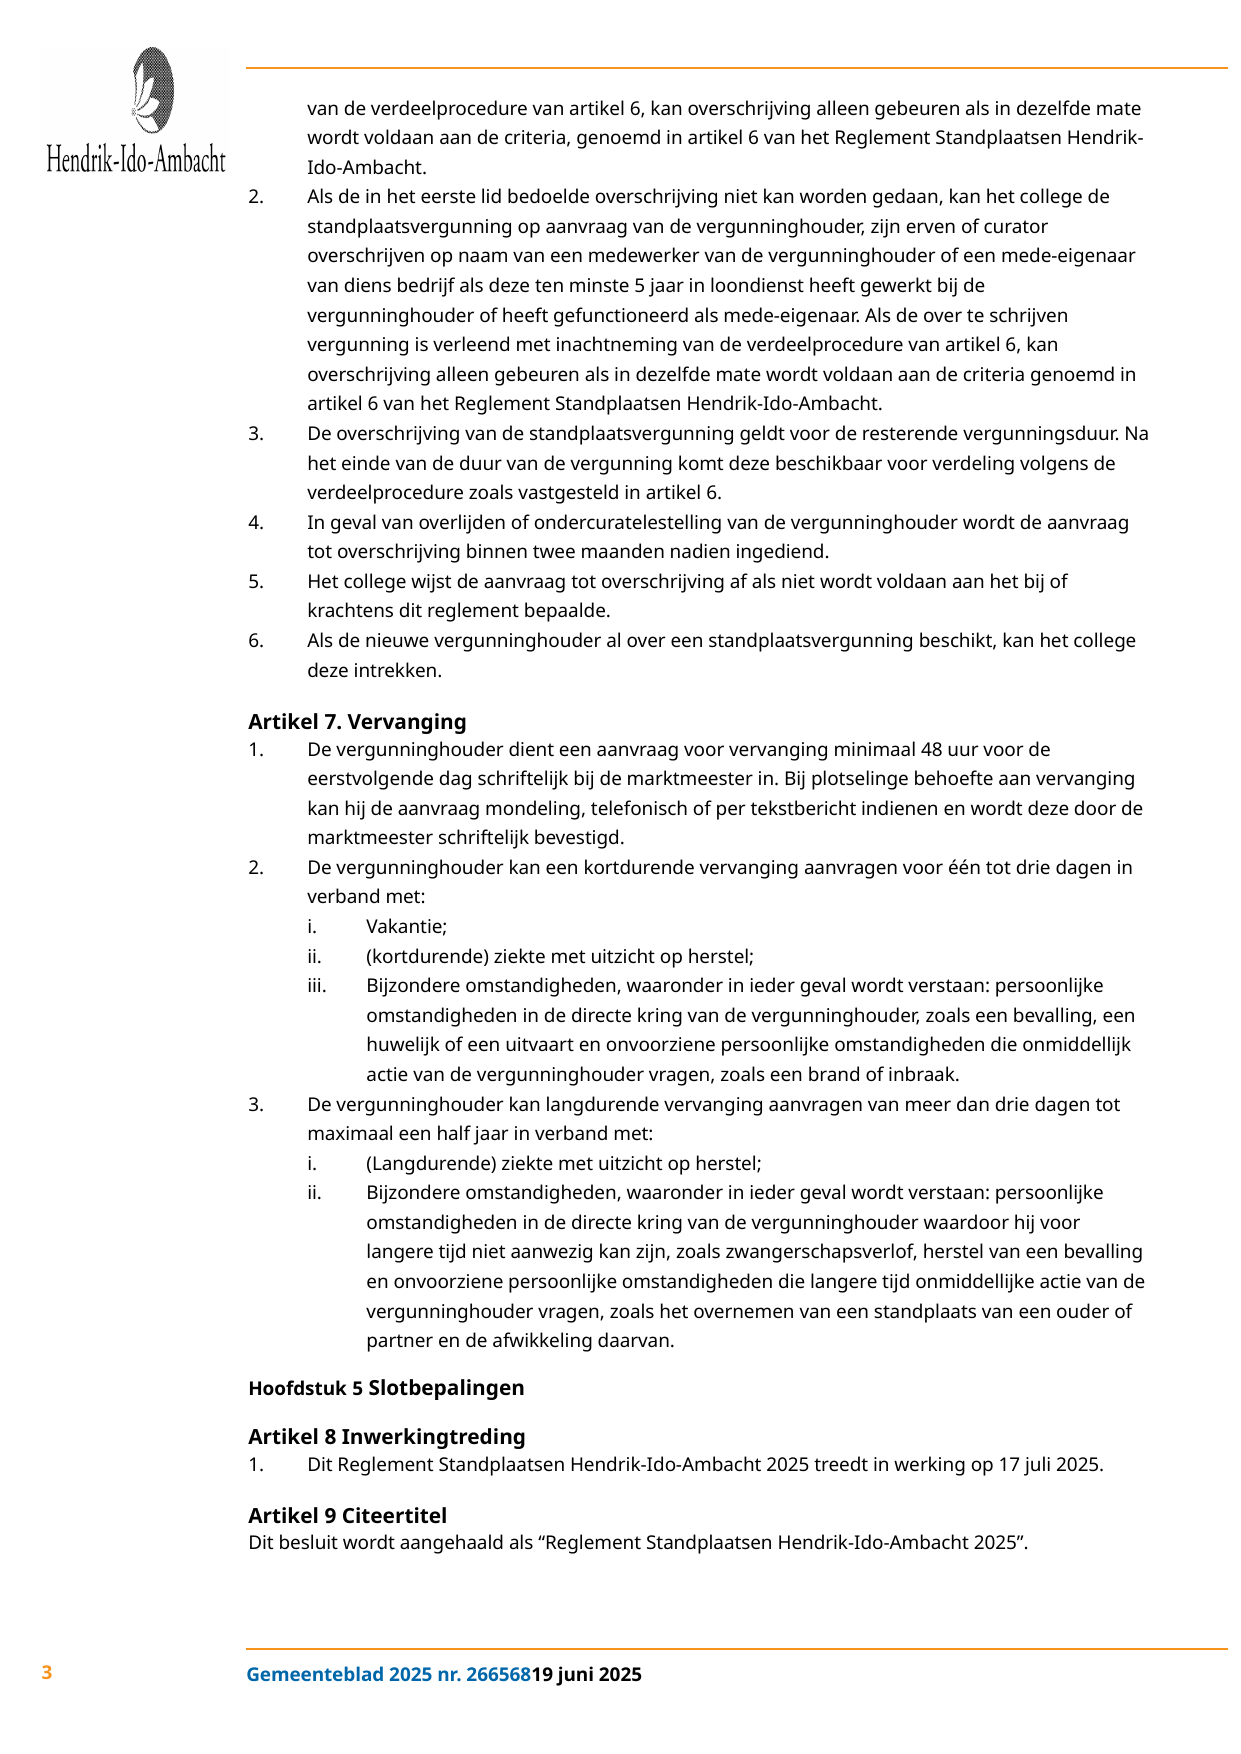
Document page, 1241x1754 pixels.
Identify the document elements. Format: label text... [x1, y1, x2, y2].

text Dit besluit wordt aangehaald als “Reglement Standplaatsen Hendrik-Ido-Ambacht 2025”. [248, 1529, 1152, 1555]
list Het college wijst de aanvraag tot overschrijving af als niet wordt voldaan aan het bij of krachtens dit reglement bepaalde. [248, 568, 1152, 623]
list In geval van overlijden of ondercuratelestelling van de vergunninghouder wordt de aanvraag tot overschrijving binnen twee maanden nadien ingediend. [248, 509, 1152, 564]
list Dit Reglement Standplaatsen Hendrik-Ido-Ambacht 2025 treedt in werking op 17 juli 2025. [248, 1451, 1152, 1476]
list Bijzondere omstandigheden, waaronder in ieder geval wordt verstaan: persoonlijke omstandigheden in de directe kring van de vergunninghouder waardoor hij voor langere tijd niet aanwezig kan zijn, zoals zwangerschapsverlof, herstel van een bevalling en onvoorziene persoonlijke omstandigheden die langere tijd onmiddellijke actie van de vergunninghouder vragen, zoals het overnemen van een standplaats van een ouder of partner en de afwikkeling daarvan. [307, 1179, 1152, 1353]
text Artikel 7. Vervanging [248, 707, 1152, 736]
list Als de nieuwe vergunninghouder al over een standplaatsvergunning beschikt, kan het college deze intrekken. [248, 627, 1152, 683]
list De vergunninghouder kan een kortdurende vervanging aanvragen voor één tot drie dagen in verband met: [248, 854, 1152, 909]
list (kortdurende) ziekte met uitzicht op herstel; [307, 943, 1152, 968]
list van de verdeelprocedure van artikel 6, kan overschrijving alleen gebeuren als in dezelfde mate wordt voldaan aan de criteria, genoemd in artikel 6 van het Reglement Standplaatsen Hendrik-Ido-Ambacht. [248, 95, 1152, 180]
text Artikel 8 Inwerkingtreding [248, 1422, 1152, 1451]
list De vergunninghouder dient een aanvraag voor vervanging minimaal 48 uur voor de eerstvolgende dag schriftelijk bij de marktmeester in. Bij plotselinge behoefte aan vervanging kan hij de aanvraag mondeling, telefonisch of per tekstbericht indienen en wordt deze door de marktmeester schriftelijk bevestigd. [248, 736, 1152, 850]
list Bijzondere omstandigheden, waaronder in ieder geval wordt verstaan: persoonlijke omstandigheden in de directe kring van de vergunninghouder, zoals een bevalling, een huwelijk of een uitvaart en onvoorziene persoonlijke omstandigheden die onmiddellijk actie van de vergunninghouder vragen, zoals een brand of inbraak. [307, 972, 1152, 1087]
list (Langdurende) ziekte met uitzicht op herstel; [307, 1150, 1152, 1176]
list Als de in het eerste lid bedoelde overschrijving niet kan worden gedaan, kan het college de standplaatsvergunning op aanvraag van de vergunninghouder, zijn erven of curator overschrijven op naam van een medewerker van de vergunninghouder of een mede-eigenaar van diens bedrijf als deze ten minste 5 jaar in loondienst heeft gewerkt bij de vergunninghouder of heeft gefunctioneerd als mede-eigenaar. Als de over te schrijven vergunning is verleend met inachtneming van de verdeelprocedure van artikel 6, kan overschrijving alleen gebeuren als in dezelfde mate wordt voldaan aan de criteria genoemd in artikel 6 van het Reglement Standplaatsen Hendrik-Ido-Ambacht. [248, 183, 1152, 416]
text Artikel 9 Citeertitel [248, 1501, 1152, 1529]
list De overschrijving van de standplaatsvergunning geldt voor de resterende vergunningsduur. Na het einde van de duur van de vergunning komt deze beschikbaar voor verdeling volgens de verdeelprocedure zoals vastgesteld in artikel 6. [248, 420, 1152, 505]
text Hoofdstuk 5 Slotbepalingen [248, 1373, 1152, 1401]
picture [41, 47, 231, 172]
list Vakantie; [307, 913, 1152, 939]
list De vergunninghouder kan langdurende vervanging aanvragen van meer dan drie dagen tot maximaal een half jaar in verband met: [248, 1091, 1152, 1146]
